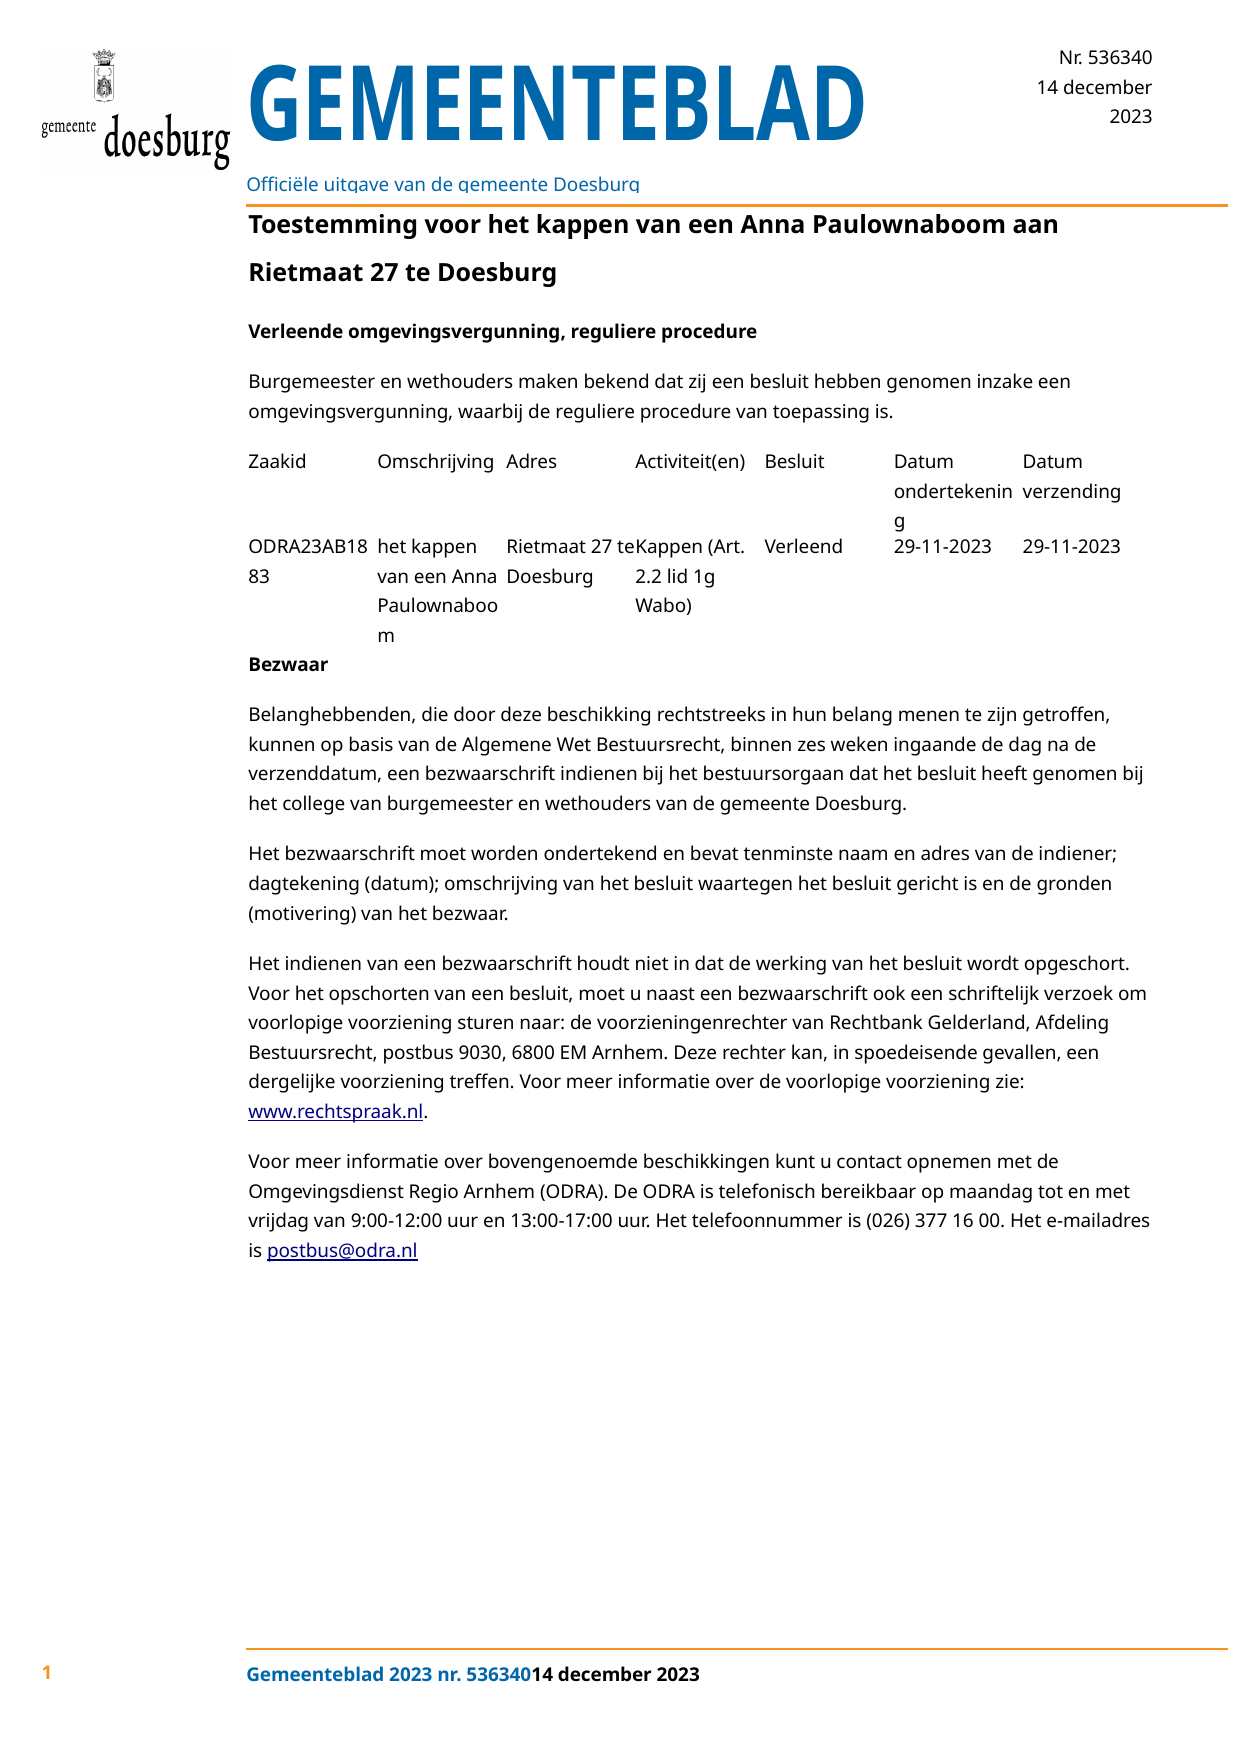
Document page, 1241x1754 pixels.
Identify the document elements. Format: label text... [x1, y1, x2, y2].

table_cell Rietmaat 27 te Doesburg [506, 533, 635, 648]
table_header Datum ondertekening [894, 449, 1022, 533]
text Burgemeester en wethouders maken bekend dat zij een besluit hebben genomen inzake een omgevingsvergunning, waarbij de reguliere procedure van toepassing is. [248, 368, 1152, 424]
table_cell ODRA23AB1883 [248, 533, 377, 648]
table_cell 29-11-2023 [1023, 533, 1152, 648]
text Belanghebbenden, die door deze beschikking rechtstreeks in hun belang menen te zijn getroffen, kunnen op basis van de Algemene Wet Bestuursrecht, binnen zes weken ingaande de dag na de verzenddatum, een bezwaarschrift indienen bij het bestuursorgaan dat het besluit heeft genomen bij het college van burgemeester en wethouders van de gemeente Doesburg. [248, 701, 1152, 816]
picture [41, 47, 231, 172]
table_header Omschrijving [377, 449, 506, 533]
table_header Besluit [764, 449, 893, 533]
table_header Zaakid [248, 449, 377, 533]
table_header Activiteit(en) [635, 449, 764, 533]
table_cell 29-11-2023 [894, 533, 1022, 648]
table_cell Kappen (Art. 2.2 lid 1g Wabo) [635, 533, 764, 648]
table_cell het kappen van een Anna Paulownaboom [377, 533, 506, 648]
text Het indienen van een bezwaarschrift houdt niet in dat de werking van het besluit wordt opgeschort. Voor het opschorten van een besluit, moet u naast een bezwaarschrift ook een schriftelijk verzoek om voorlopige voorziening sturen naar: de voorzieningenrechter van Rechtbank Gelderland, Afdeling Bestuursrecht, postbus 9030, 6800 EM Arnhem. Deze rechter kan, in spoedeisende gevallen, een dergelijke voorziening treffen. Voor meer informatie over de voorlopige voorziening zie: www.rechtspraak.nl. [248, 950, 1152, 1124]
text Bezwaar [248, 651, 1152, 677]
table_cell Verleend [764, 533, 893, 648]
text Verleende omgevingsvergunning, reguliere procedure [248, 318, 1152, 344]
text Het bezwaarschrift moet worden ondertekend en bevat tenminste naam en adres van de indiener; dagtekening (datum); omschrijving van het besluit waartegen het besluit gericht is en de gronden (motivering) van het bezwaar. [248, 841, 1152, 926]
table_header Datum verzending [1023, 449, 1152, 533]
table_header Adres [506, 449, 635, 533]
text Voor meer informatie over bovengenoemde beschikkingen kunt u contact opnemen met de Omgevingsdienst Regio Arnhem (ODRA). De ODRA is telefonisch bereikbaar op maandag tot en met vrijdag van 9:00-12:00 uur en 13:00-17:00 uur. Het telefoonnummer is (026) 377 16 00. Het e-mailadres is postbus@odra.nl [248, 1148, 1152, 1263]
text Toestemming voor het kappen van een Anna Paulownaboom aan Rietmaat 27 te Doesburg [248, 207, 1152, 288]
